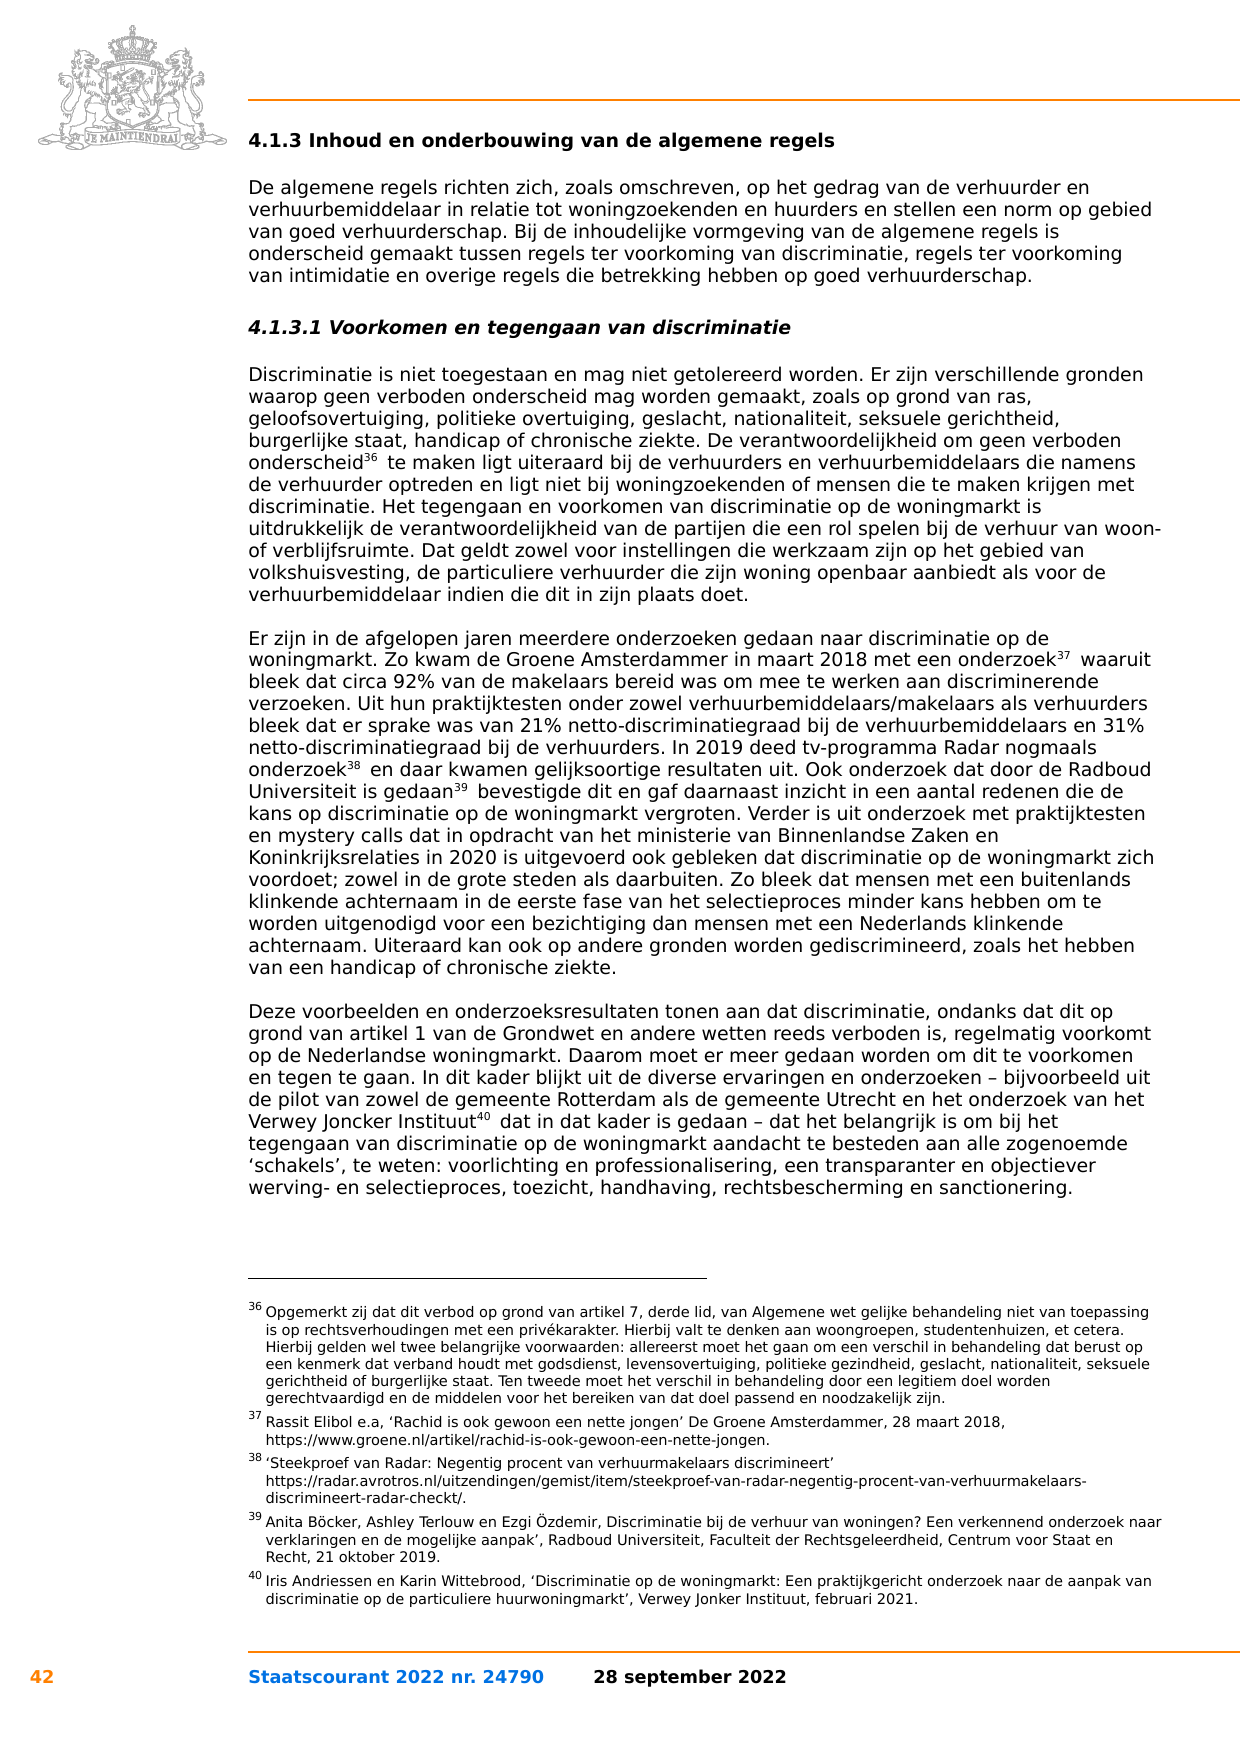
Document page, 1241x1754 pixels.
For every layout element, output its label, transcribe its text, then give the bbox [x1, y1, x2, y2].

text ‘Steekproef van Radar: Negentig procent van verhuurmakelaars discrimineert’ https://radar.avrotros.nl/uitzendingen/gemist/item/steekproef-van-radar-negentig-procent-van-verhuurmakelaars-discrimineert-radar-checkt/. [248, 1451, 1163, 1507]
text De algemene regels richten zich, zoals omschreven, op het gedrag van de verhuurder en verhuurbemiddelaar in relatie tot woningzoekenden en huurders en stellen een norm op gebied van goed verhuurderschap. Bij de inhoudelijke vormgeving van de algemene regels is onderscheid gemaakt tussen regels ter voorkoming van discriminatie, regels ter voorkoming van intimidatie en overige regels die betrekking hebben op goed verhuurderschap. [248, 177, 1163, 287]
text Anita Böcker, Ashley Terlouw en Ezgi Özdemir, Discriminatie bij de verhuur van woningen? Een verkennend onderzoek naar verklaringen en de mogelijke aanpak’, Radboud Universiteit, Faculteit der Rechtsgeleerdheid, Centrum voor Staat en Recht, 21 oktober 2019. [248, 1510, 1163, 1566]
subtitle 4.1.3.1 Voorkomen en tegengaan van discriminatie [248, 317, 1163, 339]
text Deze voorbeelden en onderzoeksresultaten tonen aan dat discriminatie, ondanks dat dit op grond van artikel 1 van de Grondwet en andere wetten reeds verboden is, regelmatig voorkomt op de Nederlandse woningmarkt. Daarom moet er meer gedaan worden om dit te voorkomen en tegen te gaan. In dit kader blijkt uit de diverse ervaringen en onderzoeken – bijvoorbeeld uit de pilot van zowel de gemeente Rotterdam als de gemeente Utrecht en het onderzoek van het Verwey Joncker Instituut dat in dat kader is gedaan – dat het belangrijk is om bij het tegengaan van discriminatie op de woningmarkt aandacht te besteden aan alle zogenoemde ‘schakels’, te weten: voorlichting en professionalisering, een transparanter en objectiever werving- en selectieproces, toezicht, handhaving, rechtsbescherming en sanctionering. [248, 1001, 1163, 1199]
text Er zijn in de afgelopen jaren meerdere onderzoeken gedaan naar discriminatie op de woningmarkt. Zo kwam de Groene Amsterdammer in maart 2018 met een onderzoek waaruit bleek dat circa 92% van de makelaars bereid was om mee te werken aan discriminerende verzoeken. Uit hun praktijktesten onder zowel verhuurbemiddelaars/makelaars als verhuurders bleek dat er sprake was van 21% netto-discriminatiegraad bij de verhuurbemiddelaars en 31% netto-discriminatiegraad bij de verhuurders. In 2019 deed tv-programma Radar nogmaals onderzoek en daar kwamen gelijksoortige resultaten uit. Ook onderzoek dat door de Radboud Universiteit is gedaan bevestigde dit en gaf daarnaast inzicht in een aantal redenen die de kans op discriminatie op de woningmarkt vergroten. Verder is uit onderzoek met praktijktesten en mystery calls dat in opdracht van het ministerie van Binnenlandse Zaken en Koninkrijksrelaties in 2020 is uitgevoerd ook gebleken dat discriminatie op de woningmarkt zich voordoet; zowel in de grote steden als daarbuiten. Zo bleek dat mensen met een buitenlands klinkende achternaam in de eerste fase van het selectieproces minder kans hebben om te worden uitgenodigd voor een bezichtiging dan mensen met een Nederlands klinkende achternaam. Uiteraard kan ook op andere gronden worden gediscrimineerd, zoals het hebben van een handicap of chronische ziekte. [248, 627, 1163, 979]
text Rassit Elibol e.a, ‘Rachid is ook gewoon een nette jongen’ De Groene Amsterdammer, 28 maart 2018, https://www.groene.nl/artikel/rachid-is-ook-gewoon-een-nette-jongen. [248, 1409, 1163, 1448]
text Iris Andriessen en Karin Wittebrood, ‘Discriminatie op de woningmarkt: Een praktijkgericht onderzoek naar de aanpak van discriminatie op de particuliere huurwoningmarkt’, Verwey Jonker Instituut, februari 2021. [248, 1569, 1163, 1608]
text Opgemerkt zij dat dit verbod op grond van artikel 7, derde lid, van Algemene wet gelijke behandeling niet van toepassing is op rechtsverhoudingen met een privékarakter. Hierbij valt te denken aan woongroepen, studentenhuizen, et cetera. Hierbij gelden wel twee belangrijke voorwaarden: allereerst moet het gaan om een verschil in behandeling dat berust op een kenmerk dat verband houdt met godsdienst, levensovertuiging, politieke gezindheid, geslacht, nationaliteit, seksuele gerichtheid of burgerlijke staat. Ten tweede moet het verschil in behandeling door een legitiem doel worden gerechtvaardigd en de middelen voor het bereiken van dat doel passend en noodzakelijk zijn. [248, 1300, 1163, 1407]
subtitle 4.1.3 Inhoud en onderbouwing van de algemene regels [248, 130, 1163, 152]
picture [38, 25, 227, 150]
text Discriminatie is niet toegestaan en mag niet getolereerd worden. Er zijn verschillende gronden waarop geen verboden onderscheid mag worden gemaakt, zoals op grond van ras, geloofsovertuiging, politieke overtuiging, geslacht, nationaliteit, seksuele gerichtheid, burgerlijke staat, handicap of chronische ziekte. De verantwoordelijkheid om geen verboden onderscheid te maken ligt uiteraard bij de verhuurders en verhuurbemiddelaars die namens de verhuurder optreden en ligt niet bij woningzoekenden of mensen die te maken krijgen met discriminatie. Het tegengaan en voorkomen van discriminatie op de woningmarkt is uitdrukkelijk de verantwoordelijkheid van de partijen die een rol spelen bij de verhuur van woon- of verblijfsruimte. Dat geldt zowel voor instellingen die werkzaam zijn op het gebied van volkshuisvesting, de particuliere verhuurder die zijn woning openbaar aanbiedt als voor de verhuurbemiddelaar indien die dit in zijn plaats doet. [248, 364, 1163, 606]
